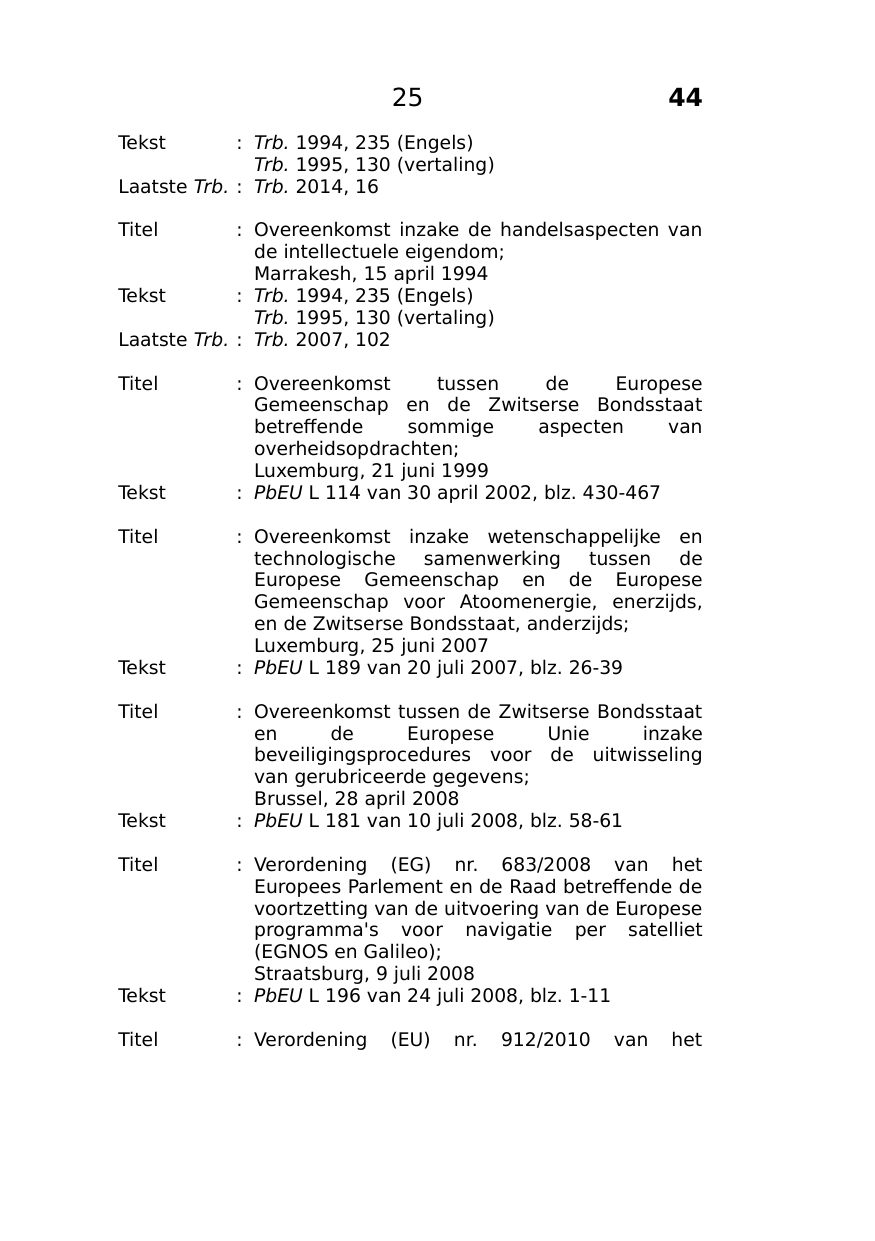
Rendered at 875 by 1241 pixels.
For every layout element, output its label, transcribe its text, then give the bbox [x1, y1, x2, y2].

table_cell Titel [118, 526, 236, 657]
table_cell Verordening (EG) nr. 683/2008 van het Europees Parlement en de Raad betreffende de voortzetting van de uitvoering van de Europese programma's voor navigatie per satelliet (EGNOS en Galileo); Straatsburg, 9 juli 2008 [254, 854, 703, 985]
table_cell [236, 351, 254, 372]
table_cell : [236, 1029, 254, 1051]
table_cell : [236, 176, 254, 197]
table_cell : [236, 810, 254, 832]
table_cell Overeenkomst inzake wetenschappelijke en technologische samenwerking tussen de Europese Gemeenschap en de Europese Gemeenschap voor Atoomenergie, enerzijds, en de Zwitserse Bondsstaat, anderzijds; Luxemburg, 25 juni 2007 [254, 526, 703, 657]
table_cell : [236, 329, 254, 351]
table_cell Overeenkomst tussen de Europese Gemeenschap en de Zwitserse Bondsstaat betreffende sommige aspecten van overheidsopdrachten; Luxemburg, 21 juni 1999 [254, 373, 703, 482]
table_cell : [236, 373, 254, 482]
table_cell Trb. 1994, 235 (Engels) Trb. 1995, 130 (vertaling) [254, 132, 703, 176]
table_cell : [236, 132, 254, 176]
table_cell Verordening (EU) nr. 912/2010 van het [254, 1029, 703, 1051]
table_cell : [236, 657, 254, 679]
table_cell Titel [118, 373, 236, 482]
table_cell Laatste Trb. [118, 176, 236, 197]
table_cell Titel [118, 1029, 236, 1051]
table_cell [118, 504, 236, 526]
table_cell : [236, 482, 254, 504]
table_cell Tekst [118, 985, 236, 1007]
table_cell [118, 832, 236, 854]
table_cell [254, 832, 703, 854]
table_cell PbEU L 189 van 20 juli 2007, blz. 26-39 [254, 657, 703, 679]
table_cell Laatste Trb. [118, 329, 236, 351]
table_cell PbEU L 196 van 24 juli 2008, blz. 1-11 [254, 985, 703, 1007]
table_cell : [236, 701, 254, 810]
table_cell [236, 1007, 254, 1029]
table_cell [254, 198, 703, 219]
table_cell [118, 1007, 236, 1029]
table_cell [254, 1007, 703, 1029]
table_cell Overeenkomst tussen de Zwitserse Bondsstaat en de Europese Unie inzake beveiligingsprocedures voor de uitwisseling van gerubriceerde gegevens; Brussel, 28 april 2008 [254, 701, 703, 810]
table_cell : [236, 526, 254, 657]
table_cell Trb. 2014, 16 [254, 176, 703, 197]
table_cell Titel [118, 219, 236, 285]
table_cell [118, 198, 236, 219]
table_cell : [236, 854, 254, 985]
table_cell : [236, 219, 254, 285]
table_cell Tekst [118, 482, 236, 504]
table_cell Titel [118, 854, 236, 985]
table_cell : [236, 985, 254, 1007]
table_cell [118, 679, 236, 701]
table_cell [254, 679, 703, 701]
table_cell [254, 504, 703, 526]
table_cell [236, 504, 254, 526]
table_cell Titel [118, 701, 236, 810]
table_cell [236, 679, 254, 701]
table_cell Tekst [118, 657, 236, 679]
table_cell PbEU L 181 van 10 juli 2008, blz. 58-61 [254, 810, 703, 832]
table_cell Tekst [118, 810, 236, 832]
table_cell Tekst [118, 132, 236, 176]
table_cell Trb. 2007, 102 [254, 329, 703, 351]
table_cell : [236, 285, 254, 329]
table_cell PbEU L 114 van 30 april 2002, blz. 430-467 [254, 482, 703, 504]
table_cell Tekst [118, 285, 236, 329]
table_cell [254, 351, 703, 372]
table_cell [236, 832, 254, 854]
table_cell [236, 198, 254, 219]
table_cell Trb. 1994, 235 (Engels) Trb. 1995, 130 (vertaling) [254, 285, 703, 329]
table_cell [118, 351, 236, 372]
table_cell Overeenkomst inzake de handelsaspecten van de intellectuele eigendom; Marrakesh, 15 april 1994 [254, 219, 703, 285]
